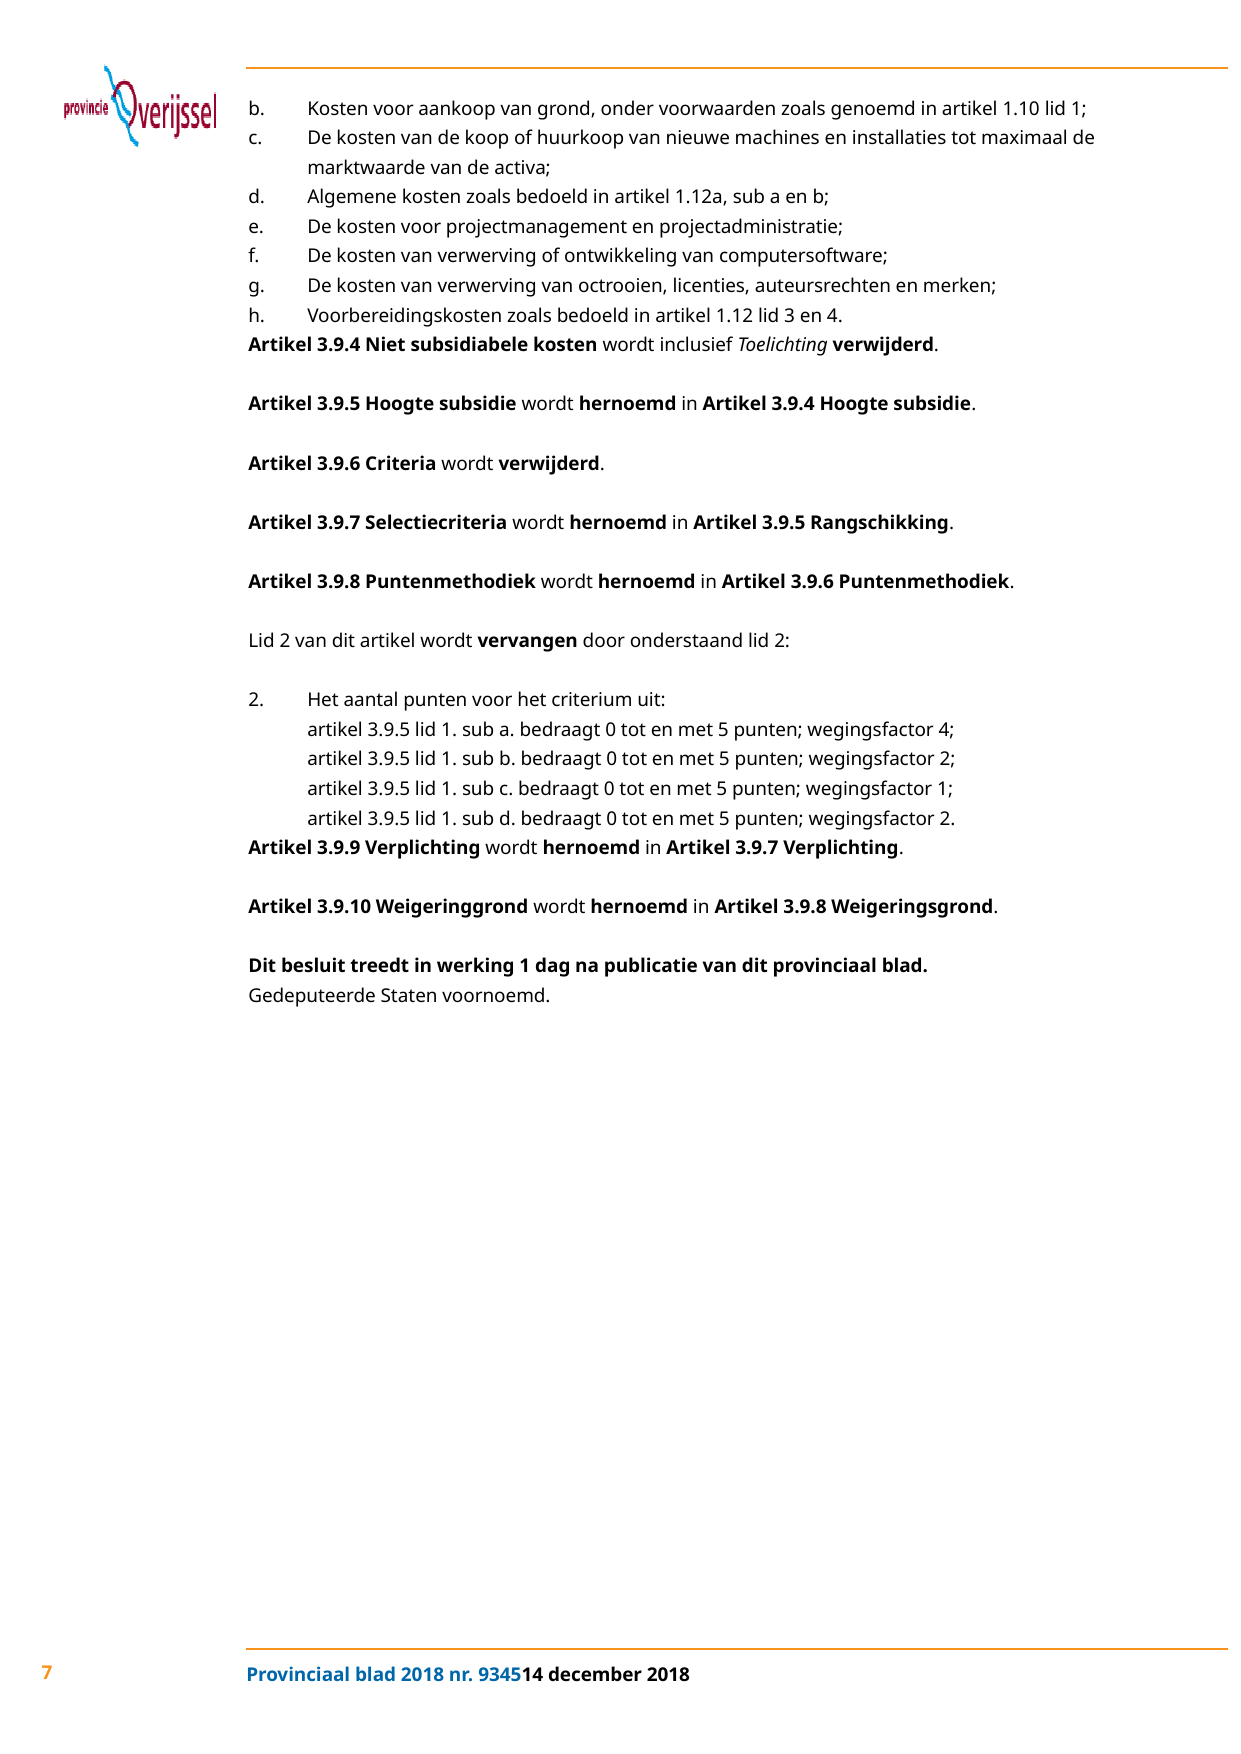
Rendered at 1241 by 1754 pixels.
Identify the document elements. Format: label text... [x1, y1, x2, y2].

list Kosten voor aankoop van grond, onder voorwaarden zoals genoemd in artikel 1.10 lid 1; [248, 95, 1152, 121]
list De kosten van de koop of huurkoop van nieuwe machines en installaties tot maximaal de marktwaarde van de activa; [248, 124, 1152, 180]
text Artikel 3.9.8 Puntenmethodiek wordt hernoemd in Artikel 3.9.6 Puntenmethodiek. [248, 568, 1152, 594]
text Artikel 3.9.7 Selectiecriteria wordt hernoemd in Artikel 3.9.5 Rangschikking. [248, 509, 1152, 535]
list De kosten voor projectmanagement en projectadministratie; [248, 213, 1152, 239]
picture [41, 47, 231, 172]
text Lid 2 van dit artikel wordt vervangen door onderstaand lid 2: [248, 627, 1152, 653]
text Artikel 3.9.10 Weigeringgrond wordt hernoemd in Artikel 3.9.8 Weigeringsgrond. [248, 893, 1152, 919]
list De kosten van verwerving van octrooien, licenties, auteursrechten en merken; [248, 272, 1152, 298]
list artikel 3.9.5 lid 1. sub d. bedraagt 0 tot en met 5 punten; wegingsfactor 2. [248, 805, 1152, 831]
text Gedeputeerde Staten voornoemd. [248, 982, 1152, 1008]
list De kosten van verwerving of ontwikkeling van computersoftware; [248, 243, 1152, 268]
list artikel 3.9.5 lid 1. sub c. bedraagt 0 tot en met 5 punten; wegingsfactor 1; [248, 775, 1152, 801]
text Artikel 3.9.6 Criteria wordt verwijderd. [248, 450, 1152, 476]
list artikel 3.9.5 lid 1. sub a. bedraagt 0 tot en met 5 punten; wegingsfactor 4; [248, 716, 1152, 742]
list Het aantal punten voor het criterium uit: [248, 686, 1152, 712]
list Voorbereidingskosten zoals bedoeld in artikel 1.12 lid 3 en 4. [248, 302, 1152, 328]
list Algemene kosten zoals bedoeld in artikel 1.12a, sub a en b; [248, 183, 1152, 209]
text Artikel 3.9.5 Hoogte subsidie wordt hernoemd in Artikel 3.9.4 Hoogte subsidie. [248, 391, 1152, 416]
list artikel 3.9.5 lid 1. sub b. bedraagt 0 tot en met 5 punten; wegingsfactor 2; [248, 746, 1152, 771]
text Artikel 3.9.4 Niet subsidiabele kosten wordt inclusief Toelichting verwijderd. [248, 331, 1152, 357]
text Artikel 3.9.9 Verplichting wordt hernoemd in Artikel 3.9.7 Verplichting. [248, 834, 1152, 860]
text Dit besluit treedt in werking 1 dag na publicatie van dit provinciaal blad. [248, 953, 1152, 978]
